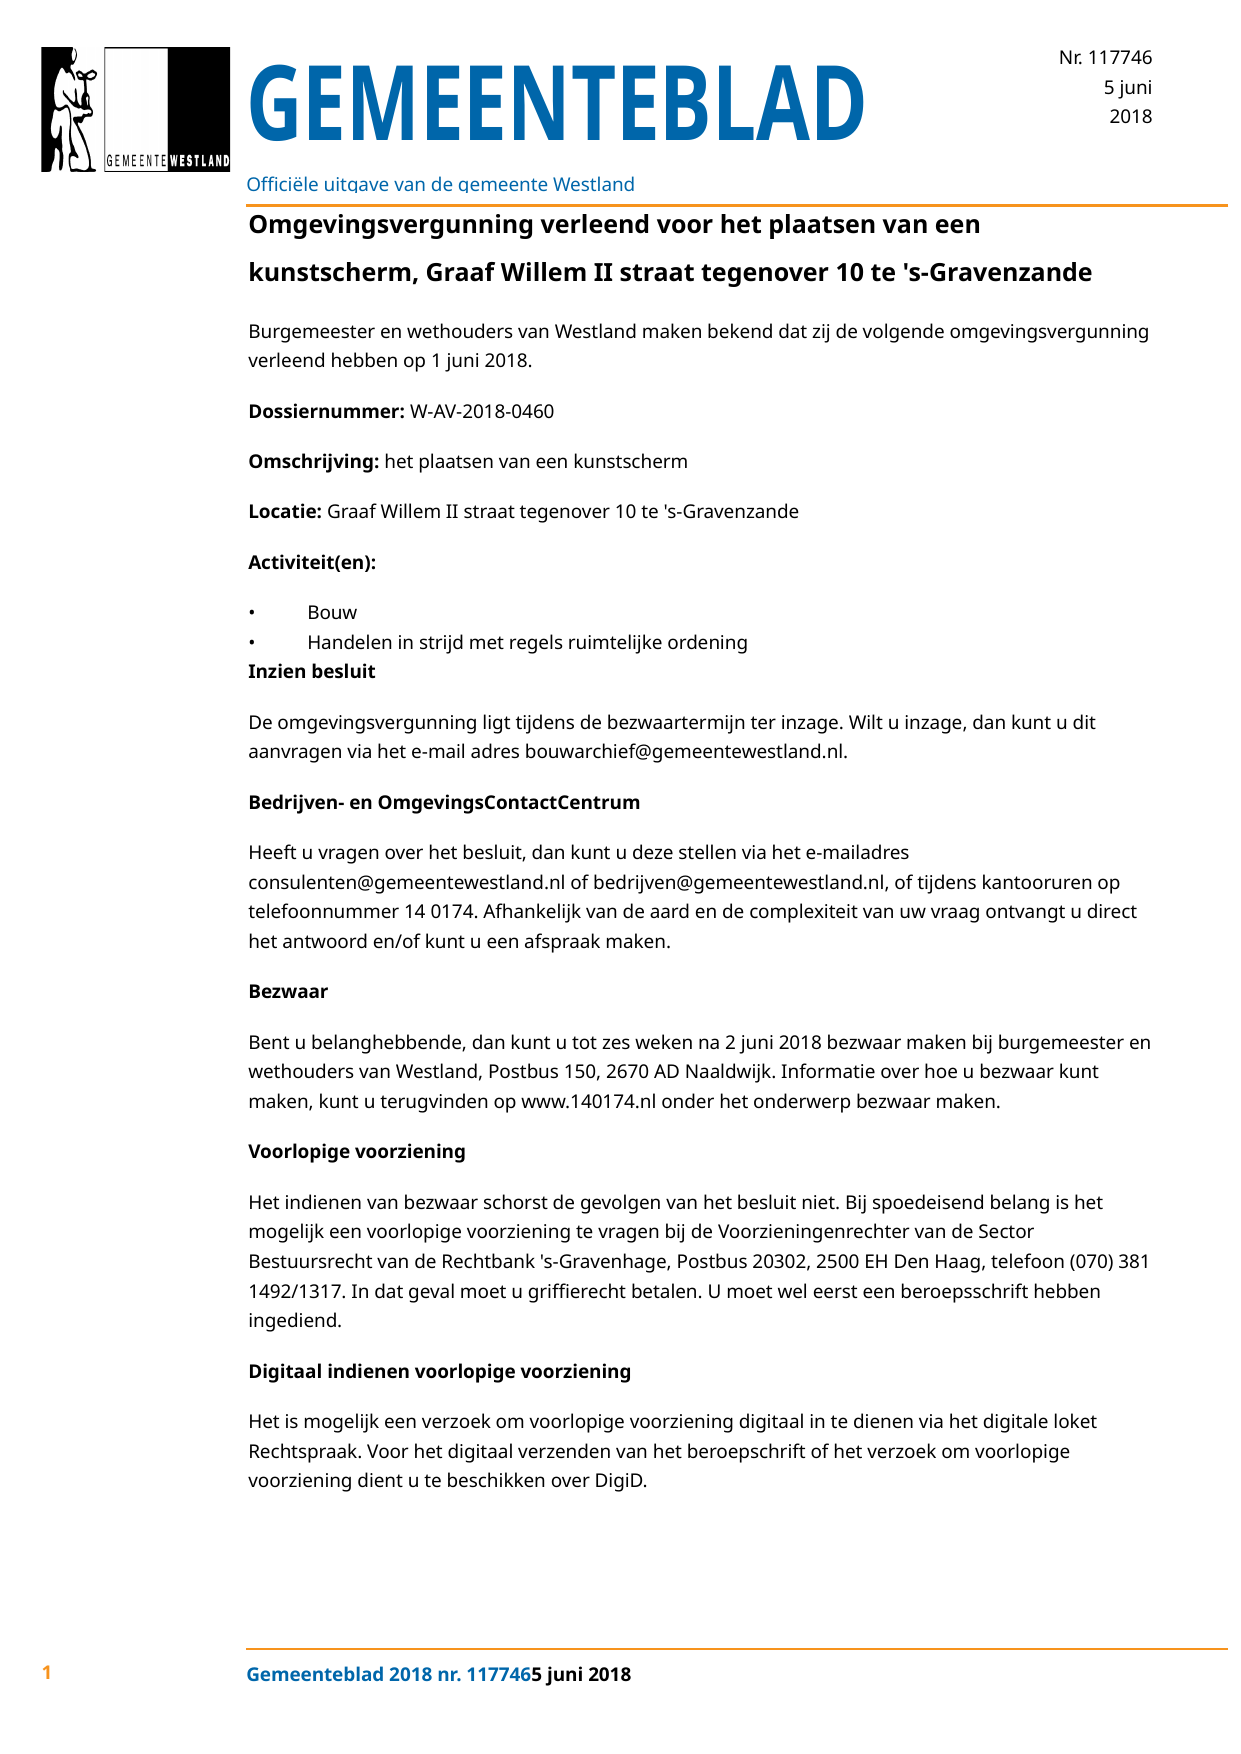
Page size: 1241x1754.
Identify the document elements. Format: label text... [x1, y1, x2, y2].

text Omschrijving: het plaatsen van een kunstscherm [248, 448, 1152, 474]
text De omgevingsvergunning ligt tijdens de bezwaartermijn ter inzage. Wilt u inzage, dan kunt u dit aanvragen via het e-mail adres bouwarchief@gemeentewestland.nl. [248, 709, 1152, 764]
text Bedrijven- en OmgevingsContactCentrum [248, 789, 1152, 815]
text Burgemeester en wethouders van Westland maken bekend dat zij de volgende omgevingsvergunning verleend hebben op 1 juni 2018. [248, 318, 1152, 373]
text Bent u belanghebbende, dan kunt u tot zes weken na 2 juni 2018 bezwaar maken bij burgemeester en wethouders van Westland, Postbus 150, 2670 AD Naaldwijk. Informatie over hoe u bezwaar kunt maken, kunt u terugvinden op www.140174.nl onder het onderwerp bezwaar maken. [248, 1029, 1152, 1114]
text Heeft u vragen over het besluit, dan kunt u deze stellen via het e-mailadres consulenten@gemeentewestland.nl of bedrijven@gemeentewestland.nl, of tijdens kantooruren op telefoonnummer 14 0174. Afhankelijk van de aard en de complexiteit van uw vraag ontvangt u direct het antwoord en/of kunt u een afspraak maken. [248, 839, 1152, 954]
text Inzien besluit [248, 659, 1152, 684]
text Bezwaar [248, 979, 1152, 1004]
text Dossiernummer: W-AV-2018-0460 [248, 398, 1152, 424]
text Activiteit(en): [248, 549, 1152, 575]
list Bouw [248, 599, 1152, 625]
text Digitaal indienen voorlopige voorziening [248, 1358, 1152, 1384]
picture [41, 47, 231, 172]
text Voorlopige voorziening [248, 1139, 1152, 1164]
text Locatie: Graaf Willem II straat tegenover 10 te 's-Gravenzande [248, 499, 1152, 524]
list Handelen in strijd met regels ruimtelijke ordening [248, 629, 1152, 655]
text Omgevingsvergunning verleend voor het plaatsen van een kunstscherm, Graaf Willem II straat tegenover 10 te 's-Gravenzande [248, 207, 1152, 288]
text Het indienen van bezwaar schorst de gevolgen van het besluit niet. Bij spoedeisend belang is het mogelijk een voorlopige voorziening te vragen bij de Voorzieningenrechter van de Sector Bestuursrecht van de Rechtbank 's-Gravenhage, Postbus 20302, 2500 EH Den Haag, telefoon (070) 381 1492/1317. In dat geval moet u griffierecht betalen. U moet wel eerst een beroepsschrift hebben ingediend. [248, 1189, 1152, 1333]
text Het is mogelijk een verzoek om voorlopige voorziening digitaal in te dienen via het digitale loket Rechtspraak. Voor het digitaal verzenden van het beroepschrift of het verzoek om voorlopige voorziening dient u te beschikken over DigiD. [248, 1408, 1152, 1493]
